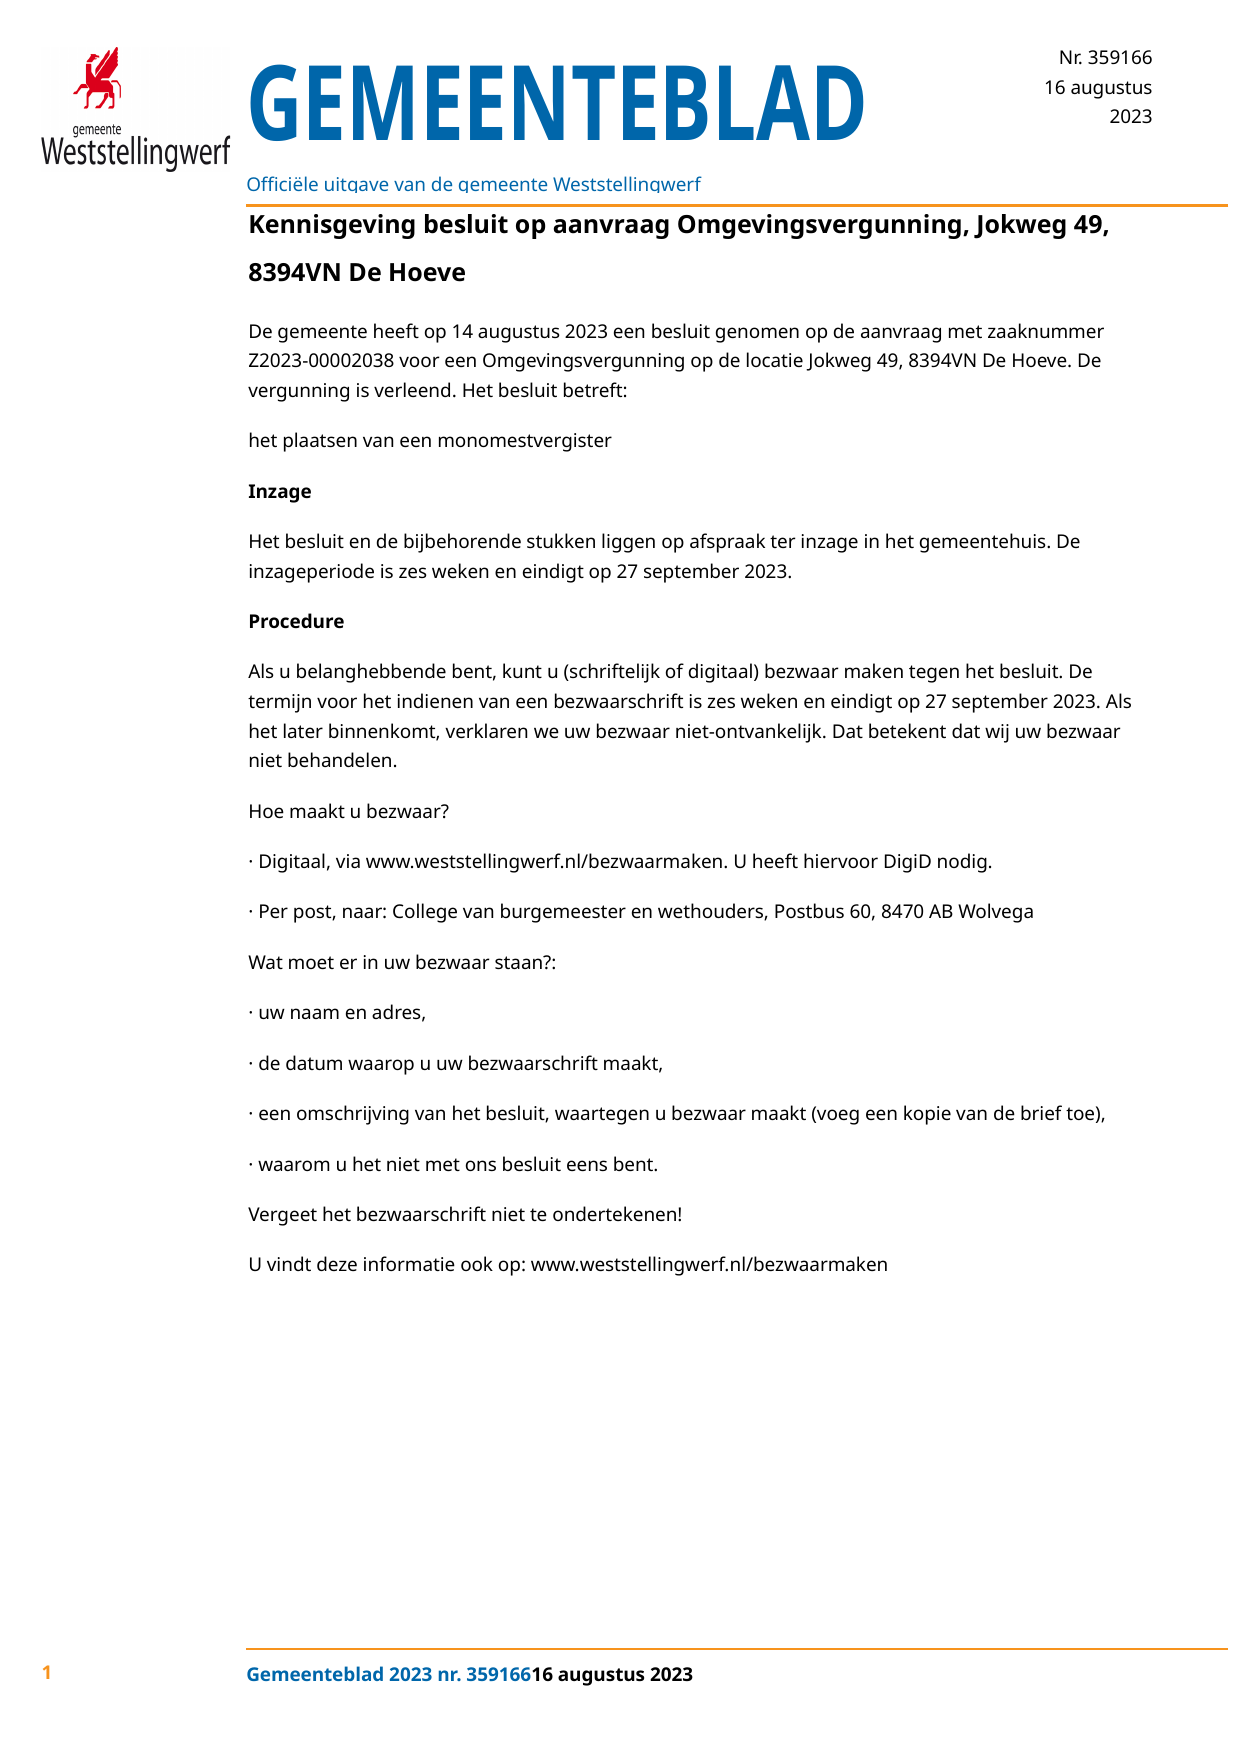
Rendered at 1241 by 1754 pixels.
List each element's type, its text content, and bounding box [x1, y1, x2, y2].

text · een omschrijving van het besluit, waartegen u bezwaar maakt (voeg een kopie van de brief toe), [248, 1100, 1152, 1126]
text · waarom u het niet met ons besluit eens bent. [248, 1151, 1152, 1177]
text · Per post, naar: College van burgemeester en wethouders, Postbus 60, 8470 AB Wolvega [248, 899, 1152, 924]
text Hoe maakt u bezwaar? [248, 798, 1152, 824]
text Inzage [248, 478, 1152, 504]
text het plaatsen van een monomestvergister [248, 427, 1152, 453]
picture [41, 47, 231, 172]
text Vergeet het bezwaarschrift niet te ondertekenen! [248, 1201, 1152, 1227]
text Het besluit en de bijbehorende stukken liggen op afspraak ter inzage in het gemeentehuis. De inzageperiode is zes weken en eindigt op 27 september 2023. [248, 528, 1152, 584]
text Wat moet er in uw bezwaar staan?: [248, 949, 1152, 975]
text Als u belanghebbende bent, kunt u (schriftelijk of digitaal) bezwaar maken tegen het besluit. De termijn voor het indienen van een bezwaarschrift is zes weken en eindigt op 27 september 2023. Als het later binnenkomt, verklaren we uw bezwaar niet-ontvankelijk. Dat betekent dat wij uw bezwaar niet behandelen. [248, 659, 1152, 773]
text Procedure [248, 608, 1152, 634]
text · de datum waarop u uw bezwaarschrift maakt, [248, 1050, 1152, 1076]
text · Digitaal, via www.weststellingwerf.nl/bezwaarmaken. U heeft hiervoor DigiD nodig. [248, 848, 1152, 874]
text De gemeente heeft op 14 augustus 2023 een besluit genomen op de aanvraag met zaaknummer Z2023-00002038 voor een Omgevingsvergunning op de locatie Jokweg 49, 8394VN De Hoeve. De vergunning is verleend. Het besluit betreft: [248, 318, 1152, 403]
text · uw naam en adres, [248, 999, 1152, 1025]
text U vindt deze informatie ook op: www.weststellingwerf.nl/bezwaarmaken [248, 1252, 1152, 1277]
text Kennisgeving besluit op aanvraag Omgevingsvergunning, Jokweg 49, 8394VN De Hoeve [248, 207, 1152, 288]
